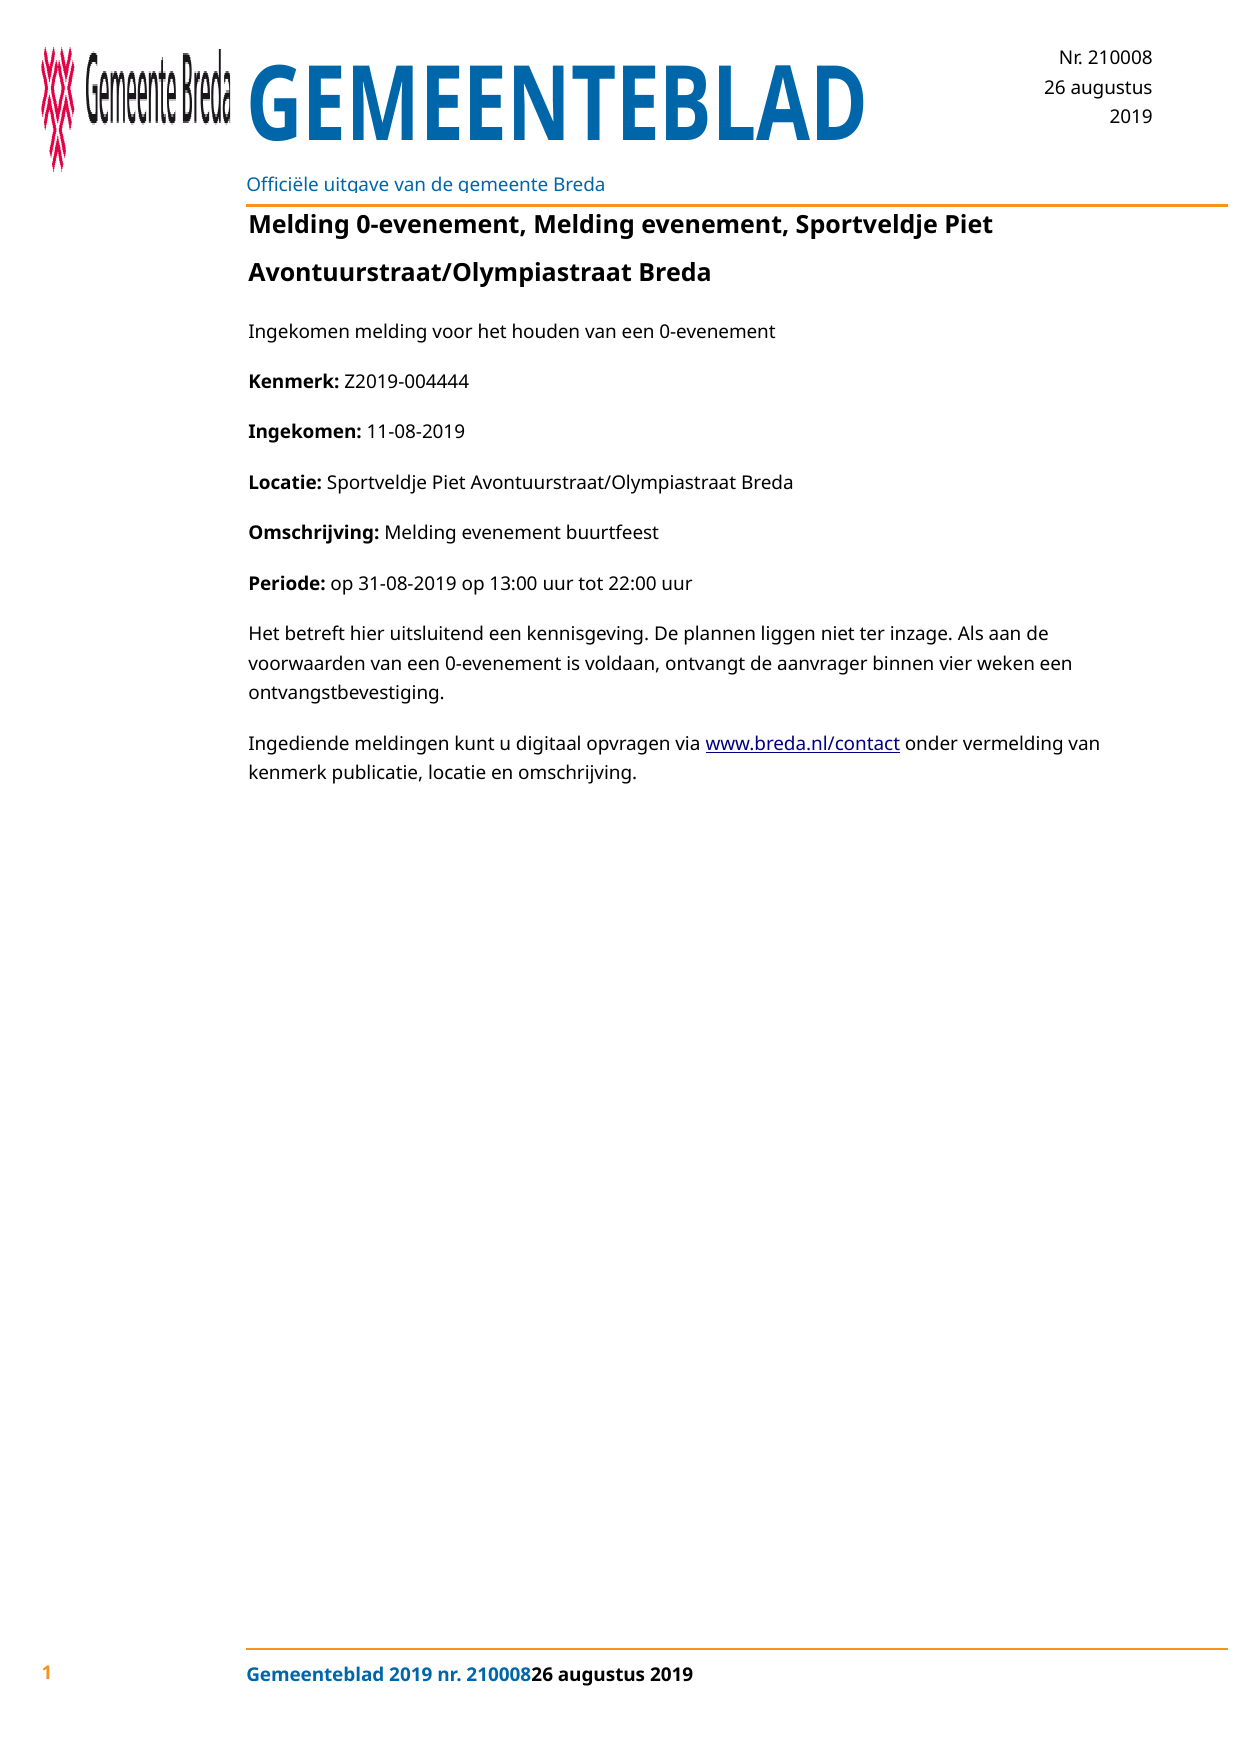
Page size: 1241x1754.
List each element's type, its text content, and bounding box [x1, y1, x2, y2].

picture [41, 47, 231, 172]
text Melding 0-evenement, Melding evenement, Sportveldje Piet Avontuurstraat/Olympiastraat Breda [248, 207, 1152, 288]
text Locatie: Sportveldje Piet Avontuurstraat/Olympiastraat Breda [248, 469, 1152, 495]
text Omschrijving: Melding evenement buurtfeest [248, 519, 1152, 545]
text Het betreft hier uitsluitend een kennisgeving. De plannen liggen niet ter inzage. Als aan de voorwaarden van een 0-evenement is voldaan, ontvangt de aanvrager binnen vier weken een ontvangstbevestiging. [248, 620, 1152, 705]
text Ingekomen melding voor het houden van een 0-evenement [248, 318, 1152, 344]
text Ingediende meldingen kunt u digitaal opvragen via www.breda.nl/contact onder vermelding van kenmerk publicatie, locatie en omschrijving. [248, 730, 1152, 785]
text Ingekomen: 11-08-2019 [248, 419, 1152, 444]
text Kenmerk: Z2019-004444 [248, 368, 1152, 394]
text Periode: op 31-08-2019 op 13:00 uur tot 22:00 uur [248, 570, 1152, 596]
